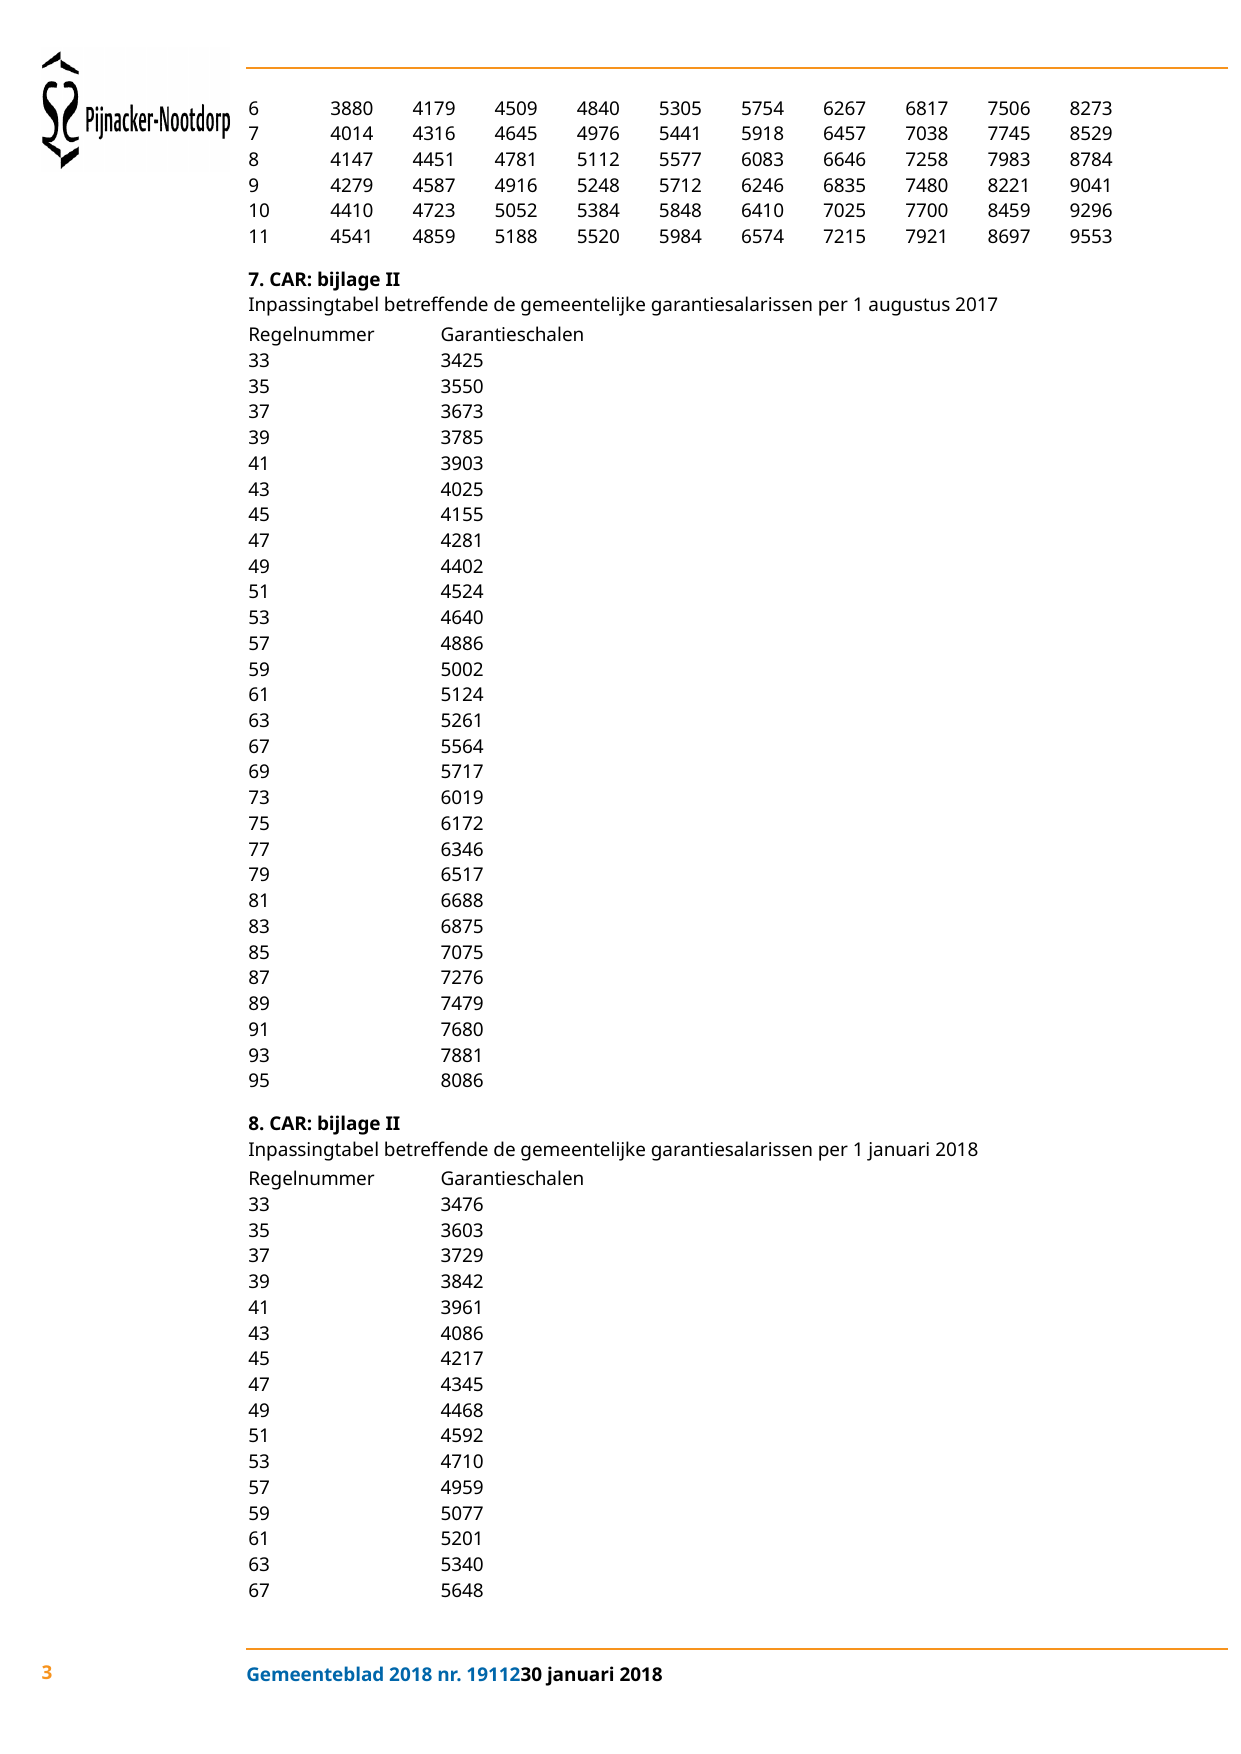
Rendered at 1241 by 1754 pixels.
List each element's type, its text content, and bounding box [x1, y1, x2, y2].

table_cell 6457 [823, 121, 905, 146]
table_cell 59 [248, 1500, 440, 1526]
table_cell 6 [248, 95, 330, 121]
table_cell 53 [248, 604, 440, 630]
table_cell 7479 [440, 990, 1152, 1016]
table_cell 3425 [440, 347, 1152, 373]
table_cell 4281 [440, 527, 1152, 553]
table_cell 4645 [494, 121, 577, 146]
table_cell 7700 [905, 198, 987, 223]
table_cell 37 [248, 399, 440, 424]
table_cell 63 [248, 1551, 440, 1577]
table_cell 9553 [1069, 224, 1152, 249]
table_cell 4541 [330, 224, 412, 249]
table_cell 37 [248, 1243, 440, 1268]
table_cell 61 [248, 1526, 440, 1551]
table_cell 9 [248, 172, 330, 198]
table_cell 7480 [905, 172, 987, 198]
table_cell 7745 [987, 121, 1069, 146]
table_cell 6574 [741, 224, 823, 249]
table_cell 7680 [440, 1016, 1152, 1042]
table_header Garantieschalen [440, 321, 1152, 347]
table_cell 57 [248, 1474, 440, 1500]
table_cell 5441 [659, 121, 741, 146]
table_cell 4086 [440, 1320, 1152, 1346]
table_cell 6517 [440, 862, 1152, 887]
table_cell 4316 [412, 121, 494, 146]
table_cell 5305 [659, 95, 741, 121]
table_cell 7215 [823, 224, 905, 249]
table_cell 41 [248, 1294, 440, 1320]
table_cell 5712 [659, 172, 741, 198]
table_cell 4451 [412, 146, 494, 172]
table_cell 5717 [440, 759, 1152, 784]
table_cell 3903 [440, 450, 1152, 476]
table_cell 39 [248, 424, 440, 450]
table_cell 8459 [987, 198, 1069, 223]
table_cell 4886 [440, 630, 1152, 656]
table_cell 9041 [1069, 172, 1152, 198]
table_cell 6172 [440, 810, 1152, 836]
text Inpassingtabel betreffende de gemeentelijke garantiesalarissen per 1 januari 2018 [248, 1136, 1152, 1161]
table_cell 4279 [330, 172, 412, 198]
table_cell 6835 [823, 172, 905, 198]
table_cell 3880 [330, 95, 412, 121]
table_cell 53 [248, 1449, 440, 1474]
table_cell 49 [248, 553, 440, 579]
table_cell 4509 [494, 95, 577, 121]
table_cell 4592 [440, 1423, 1152, 1448]
table_cell 5002 [440, 656, 1152, 682]
table_cell 5112 [577, 146, 659, 172]
table_cell 51 [248, 1423, 440, 1448]
table_cell 43 [248, 476, 440, 501]
text 8. CAR: bijlage II [248, 1110, 1152, 1136]
table_cell 5520 [577, 224, 659, 249]
table_cell 4723 [412, 198, 494, 223]
table_cell 79 [248, 862, 440, 887]
table_cell 43 [248, 1320, 440, 1346]
table_cell 8086 [440, 1068, 1152, 1093]
table_cell 5188 [494, 224, 577, 249]
table_cell 4916 [494, 172, 577, 198]
table_cell 4781 [494, 146, 577, 172]
table_cell 51 [248, 579, 440, 604]
table_cell 4859 [412, 224, 494, 249]
table_cell 4840 [577, 95, 659, 121]
table_cell 8273 [1069, 95, 1152, 121]
table_cell 35 [248, 373, 440, 398]
table_cell 81 [248, 888, 440, 913]
table_cell 47 [248, 1371, 440, 1397]
table_cell 41 [248, 450, 440, 476]
table_cell 47 [248, 527, 440, 553]
table_cell 4217 [440, 1346, 1152, 1371]
table_cell 4587 [412, 172, 494, 198]
text 7. CAR: bijlage II [248, 266, 1152, 292]
table_cell 6688 [440, 888, 1152, 913]
table_cell 5564 [440, 733, 1152, 759]
table_cell 87 [248, 965, 440, 990]
table_cell 67 [248, 1577, 440, 1603]
table_cell 5384 [577, 198, 659, 223]
table_cell 7075 [440, 939, 1152, 964]
table_cell 5577 [659, 146, 741, 172]
text Inpassingtabel betreffende de gemeentelijke garantiesalarissen per 1 augustus 2017 [248, 292, 1152, 317]
table_cell 77 [248, 836, 440, 862]
table_cell 8 [248, 146, 330, 172]
table_cell 3842 [440, 1268, 1152, 1294]
table_cell 8697 [987, 224, 1069, 249]
table_cell 7025 [823, 198, 905, 223]
table_cell 45 [248, 1346, 440, 1371]
table_cell 3785 [440, 424, 1152, 450]
table_cell 11 [248, 224, 330, 249]
table_cell 3961 [440, 1294, 1152, 1320]
table_cell 5340 [440, 1551, 1152, 1577]
table_cell 85 [248, 939, 440, 964]
table_cell 6875 [440, 913, 1152, 939]
table_cell 6083 [741, 146, 823, 172]
table_cell 4402 [440, 553, 1152, 579]
table_cell 73 [248, 785, 440, 810]
table_cell 93 [248, 1042, 440, 1067]
table_cell 57 [248, 630, 440, 656]
table_cell 4410 [330, 198, 412, 223]
table_cell 4640 [440, 604, 1152, 630]
table_cell 5848 [659, 198, 741, 223]
table_cell 4468 [440, 1397, 1152, 1423]
table_cell 45 [248, 501, 440, 527]
table_cell 7881 [440, 1042, 1152, 1067]
table_cell 9296 [1069, 198, 1152, 223]
table_cell 4155 [440, 501, 1152, 527]
table_cell 4014 [330, 121, 412, 146]
table_cell 3603 [440, 1217, 1152, 1243]
table_cell 5648 [440, 1577, 1152, 1603]
table_cell 6410 [741, 198, 823, 223]
table_header Regelnummer [248, 1165, 440, 1191]
table_cell 5201 [440, 1526, 1152, 1551]
table_cell 6646 [823, 146, 905, 172]
table_cell 91 [248, 1016, 440, 1042]
table_cell 75 [248, 810, 440, 836]
table_cell 6267 [823, 95, 905, 121]
table_cell 6246 [741, 172, 823, 198]
table_cell 7506 [987, 95, 1069, 121]
table_cell 4710 [440, 1449, 1152, 1474]
table_cell 7 [248, 121, 330, 146]
table_cell 3729 [440, 1243, 1152, 1268]
table_cell 5754 [741, 95, 823, 121]
table_cell 4524 [440, 579, 1152, 604]
table_cell 4179 [412, 95, 494, 121]
table_cell 3550 [440, 373, 1152, 398]
table_cell 7276 [440, 965, 1152, 990]
table_cell 3673 [440, 399, 1152, 424]
table_cell 4976 [577, 121, 659, 146]
table_cell 33 [248, 347, 440, 373]
table_cell 7258 [905, 146, 987, 172]
table_cell 63 [248, 707, 440, 733]
table_cell 3476 [440, 1191, 1152, 1217]
table_cell 61 [248, 682, 440, 707]
table_cell 5261 [440, 707, 1152, 733]
table_cell 8529 [1069, 121, 1152, 146]
table_cell 5248 [577, 172, 659, 198]
table_header Garantieschalen [440, 1165, 1152, 1191]
table_header Regelnummer [248, 321, 440, 347]
table_cell 7983 [987, 146, 1069, 172]
table_cell 33 [248, 1191, 440, 1217]
table_cell 6019 [440, 785, 1152, 810]
table_cell 5124 [440, 682, 1152, 707]
table_cell 5918 [741, 121, 823, 146]
table_cell 4345 [440, 1371, 1152, 1397]
table_cell 49 [248, 1397, 440, 1423]
table_cell 59 [248, 656, 440, 682]
table_cell 4959 [440, 1474, 1152, 1500]
table_cell 89 [248, 990, 440, 1016]
table_cell 6346 [440, 836, 1152, 862]
table_cell 39 [248, 1268, 440, 1294]
table_cell 5984 [659, 224, 741, 249]
table_cell 7921 [905, 224, 987, 249]
table_cell 8784 [1069, 146, 1152, 172]
table_cell 8221 [987, 172, 1069, 198]
table_cell 67 [248, 733, 440, 759]
table_cell 35 [248, 1217, 440, 1243]
table_cell 4147 [330, 146, 412, 172]
table_cell 5077 [440, 1500, 1152, 1526]
table_cell 10 [248, 198, 330, 223]
table_cell 69 [248, 759, 440, 784]
table_cell 5052 [494, 198, 577, 223]
table_cell 4025 [440, 476, 1152, 501]
picture [41, 47, 231, 172]
table_cell 95 [248, 1068, 440, 1093]
table_cell 6817 [905, 95, 987, 121]
table_cell 7038 [905, 121, 987, 146]
table_cell 83 [248, 913, 440, 939]
